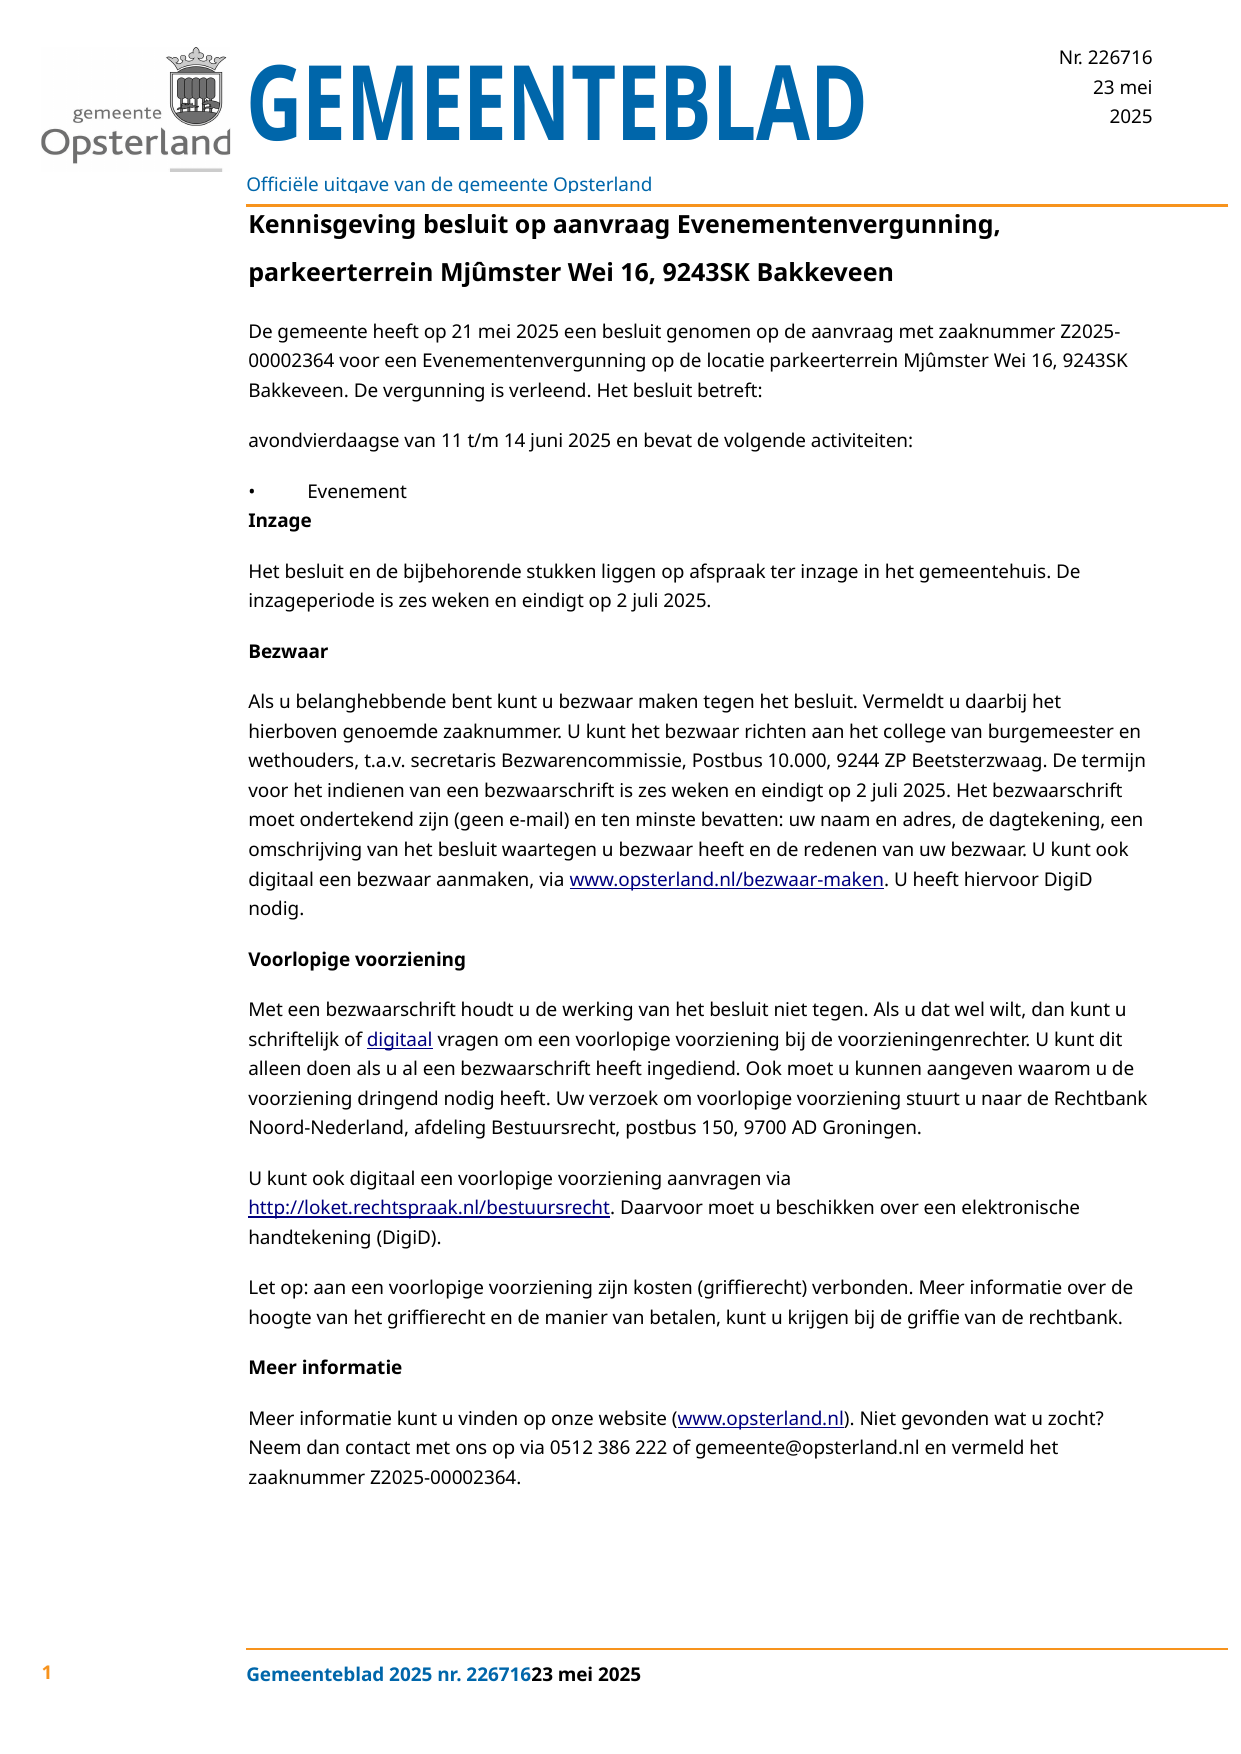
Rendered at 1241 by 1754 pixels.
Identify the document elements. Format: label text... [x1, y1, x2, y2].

text Voorlopige voorziening [248, 946, 1152, 972]
text Inzage [248, 507, 1152, 533]
text Kennisgeving besluit op aanvraag Evenementenvergunning, parkeerterrein Mjûmster Wei 16, 9243SK Bakkeveen [248, 207, 1152, 288]
text U kunt ook digitaal een voorlopige voorziening aanvragen via http://loket.rechtspraak.nl/bestuursrecht. Daarvoor moet u beschikken over een elektronische handtekening (DigiD). [248, 1165, 1152, 1250]
text Bezwaar [248, 638, 1152, 664]
picture [41, 47, 231, 172]
text Let op: aan een voorlopige voorziening zijn kosten (griffierecht) verbonden. Meer informatie over de hoogte van het griffierecht en de manier van betalen, kunt u krijgen bij de griffie van de rechtbank. [248, 1274, 1152, 1330]
text Als u belanghebbende bent kunt u bezwaar maken tegen het besluit. Vermeldt u daarbij het hierboven genoemde zaaknummer. U kunt het bezwaar richten aan het college van burgemeester en wethouders, t.a.v. secretaris Bezwarencommissie, Postbus 10.000, 9244 ZP Beetsterzwaag. De termijn voor het indienen van een bezwaarschrift is zes weken en eindigt op 2 juli 2025. Het bezwaarschrift moet ondertekend zijn (geen e-mail) en ten minste bevatten: uw naam en adres, de dagtekening, een omschrijving van het besluit waartegen u bezwaar heeft en de redenen van uw bezwaar. U kunt ook digitaal een bezwaar aanmaken, via www.opsterland.nl/bezwaar-maken. U heeft hiervoor DigiD nodig. [248, 688, 1152, 921]
list Evenement [248, 478, 1152, 504]
text Meer informatie [248, 1354, 1152, 1380]
text De gemeente heeft op 21 mei 2025 een besluit genomen op de aanvraag met zaaknummer Z2025-00002364 voor een Evenementenvergunning op de locatie parkeerterrein Mjûmster Wei 16, 9243SK Bakkeveen. De vergunning is verleend. Het besluit betreft: [248, 318, 1152, 403]
text Het besluit en de bijbehorende stukken liggen op afspraak ter inzage in het gemeentehuis. De inzageperiode is zes weken en eindigt op 2 juli 2025. [248, 558, 1152, 613]
text Meer informatie kunt u vinden op onze website (www.opsterland.nl). Niet gevonden wat u zocht? Neem dan contact met ons op via 0512 386 222 of gemeente@opsterland.nl en vermeld het zaaknummer Z2025-00002364. [248, 1405, 1152, 1490]
text avondvierdaagse van 11 t/m 14 juni 2025 en bevat de volgende activiteiten: [248, 427, 1152, 453]
text Met een bezwaarschrift houdt u de werking van het besluit niet tegen. Als u dat wel wilt, dan kunt u schriftelijk of digitaal vragen om een voorlopige voorziening bij de voorzieningenrechter. U kunt dit alleen doen als u al een bezwaarschrift heeft ingediend. Ook moet u kunnen aangeven waarom u de voorziening dringend nodig heeft. Uw verzoek om voorlopige voorziening stuurt u naar de Rechtbank Noord-Nederland, afdeling Bestuursrecht, postbus 150, 9700 AD Groningen. [248, 996, 1152, 1140]
